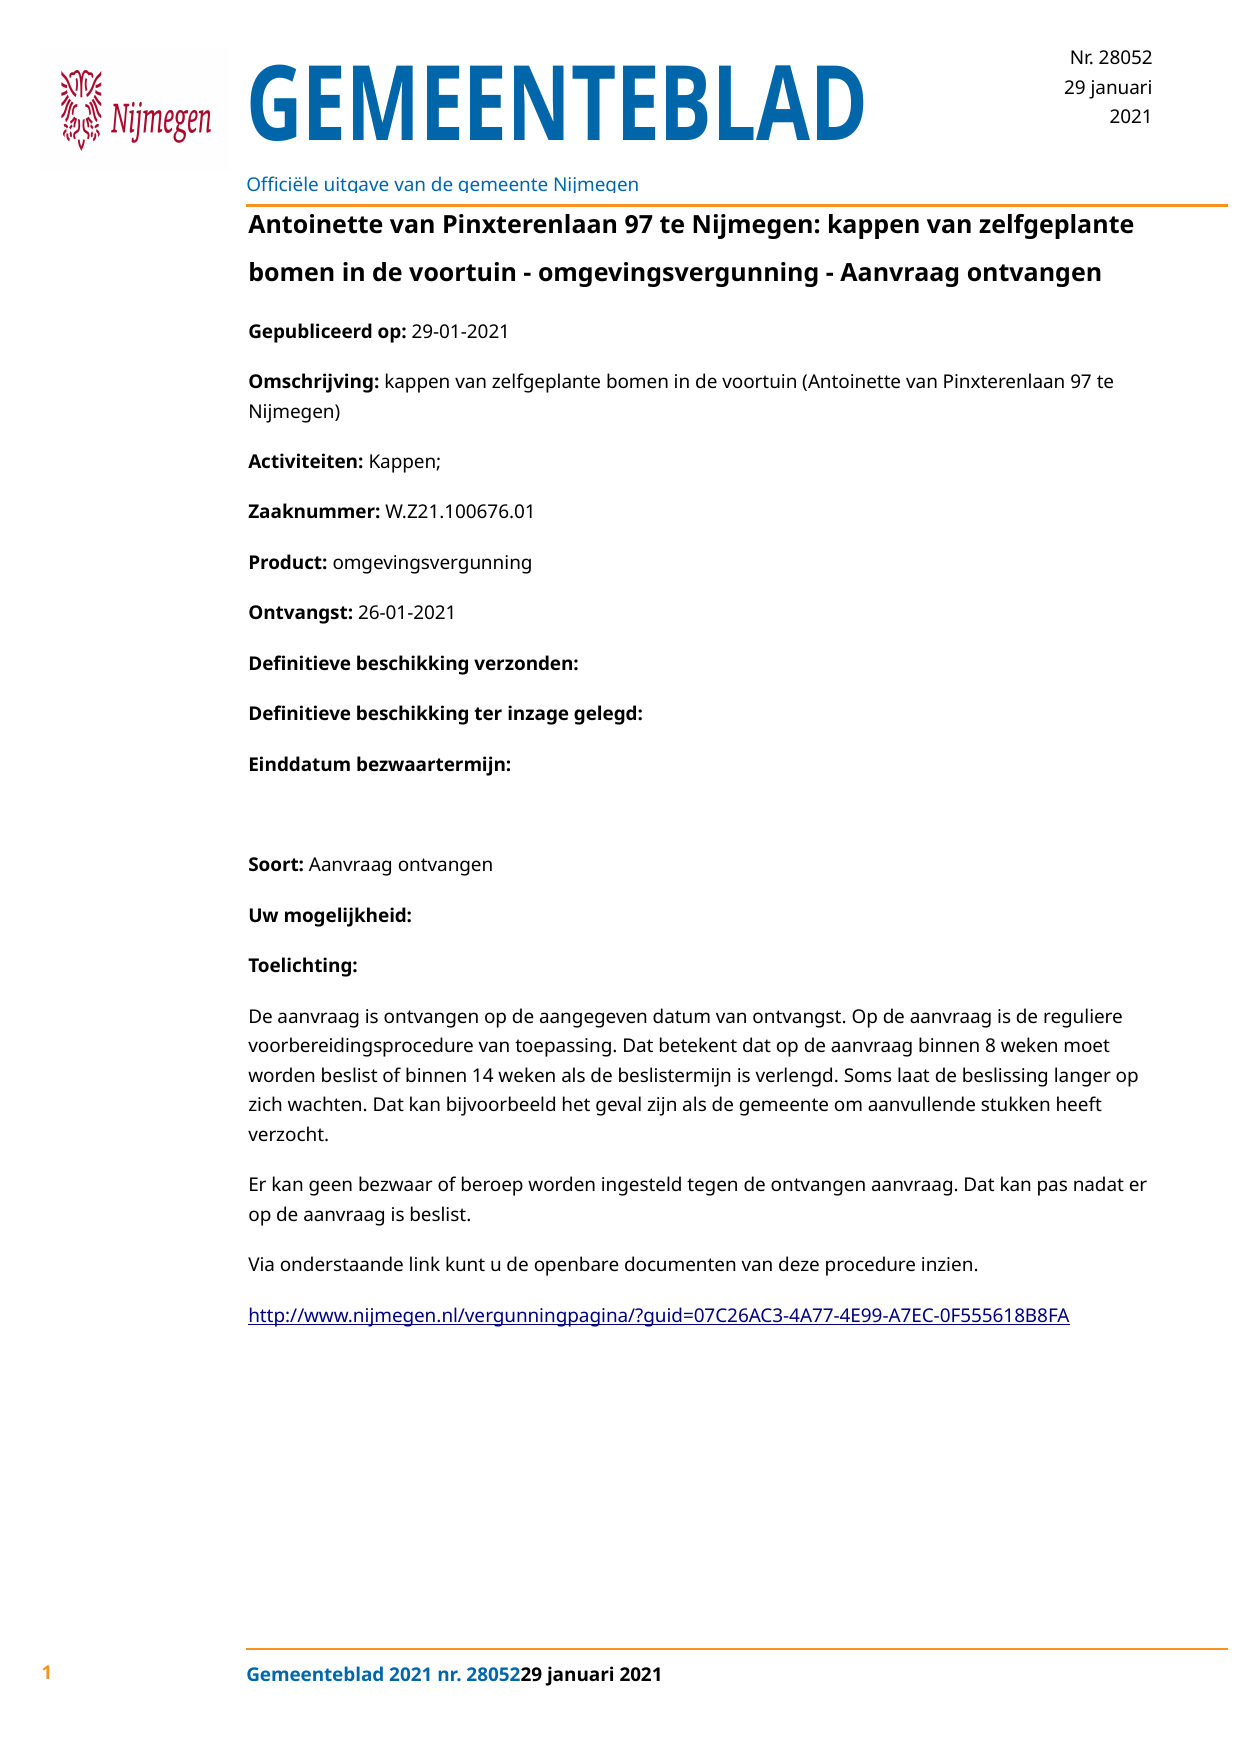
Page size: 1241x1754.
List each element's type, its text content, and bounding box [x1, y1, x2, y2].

text Toelichting: [248, 952, 1152, 978]
text De aanvraag is ontvangen op de aangegeven datum van ontvangst. Op de aanvraag is de reguliere voorbereidingsprocedure van toepassing. Dat betekent dat op de aanvraag binnen 8 weken moet worden beslist of binnen 14 weken als de beslistermijn is verlengd. Soms laat de beslissing langer op zich wachten. Dat kan bijvoorbeeld het geval zijn als de gemeente om aanvullende stukken heeft verzocht. [248, 1003, 1152, 1147]
text Antoinette van Pinxterenlaan 97 te Nijmegen: kappen van zelfgeplante bomen in de voortuin - omgevingsvergunning - Aanvraag ontvangen [248, 207, 1152, 288]
text Definitieve beschikking ter inzage gelegd: [248, 700, 1152, 726]
text Via onderstaande link kunt u de openbare documenten van deze procedure inzien. [248, 1252, 1152, 1277]
text Activiteiten: Kappen; [248, 448, 1152, 474]
text Gepubliceerd op: 29-01-2021 [248, 318, 1152, 344]
text Zaaknummer: W.Z21.100676.01 [248, 499, 1152, 524]
text Ontvangst: 26-01-2021 [248, 599, 1152, 625]
picture [41, 47, 231, 172]
text Omschrijving: kappen van zelfgeplante bomen in de voortuin (Antoinette van Pinxterenlaan 97 te Nijmegen) [248, 368, 1152, 424]
text Er kan geen bezwaar of beroep worden ingesteld tegen de ontvangen aanvraag. Dat kan pas nadat er op de aanvraag is beslist. [248, 1172, 1152, 1227]
text http://www.nijmegen.nl/vergunningpagina/?guid=07C26AC3-4A77-4E99-A7EC-0F555618B8FA [248, 1302, 1152, 1328]
text Soort: Aanvraag ontvangen [248, 852, 1152, 877]
text Uw mogelijkheid: [248, 902, 1152, 928]
text Definitieve beschikking verzonden: [248, 650, 1152, 676]
text Product: omgevingsvergunning [248, 549, 1152, 575]
text Einddatum bezwaartermijn: [248, 751, 1152, 777]
